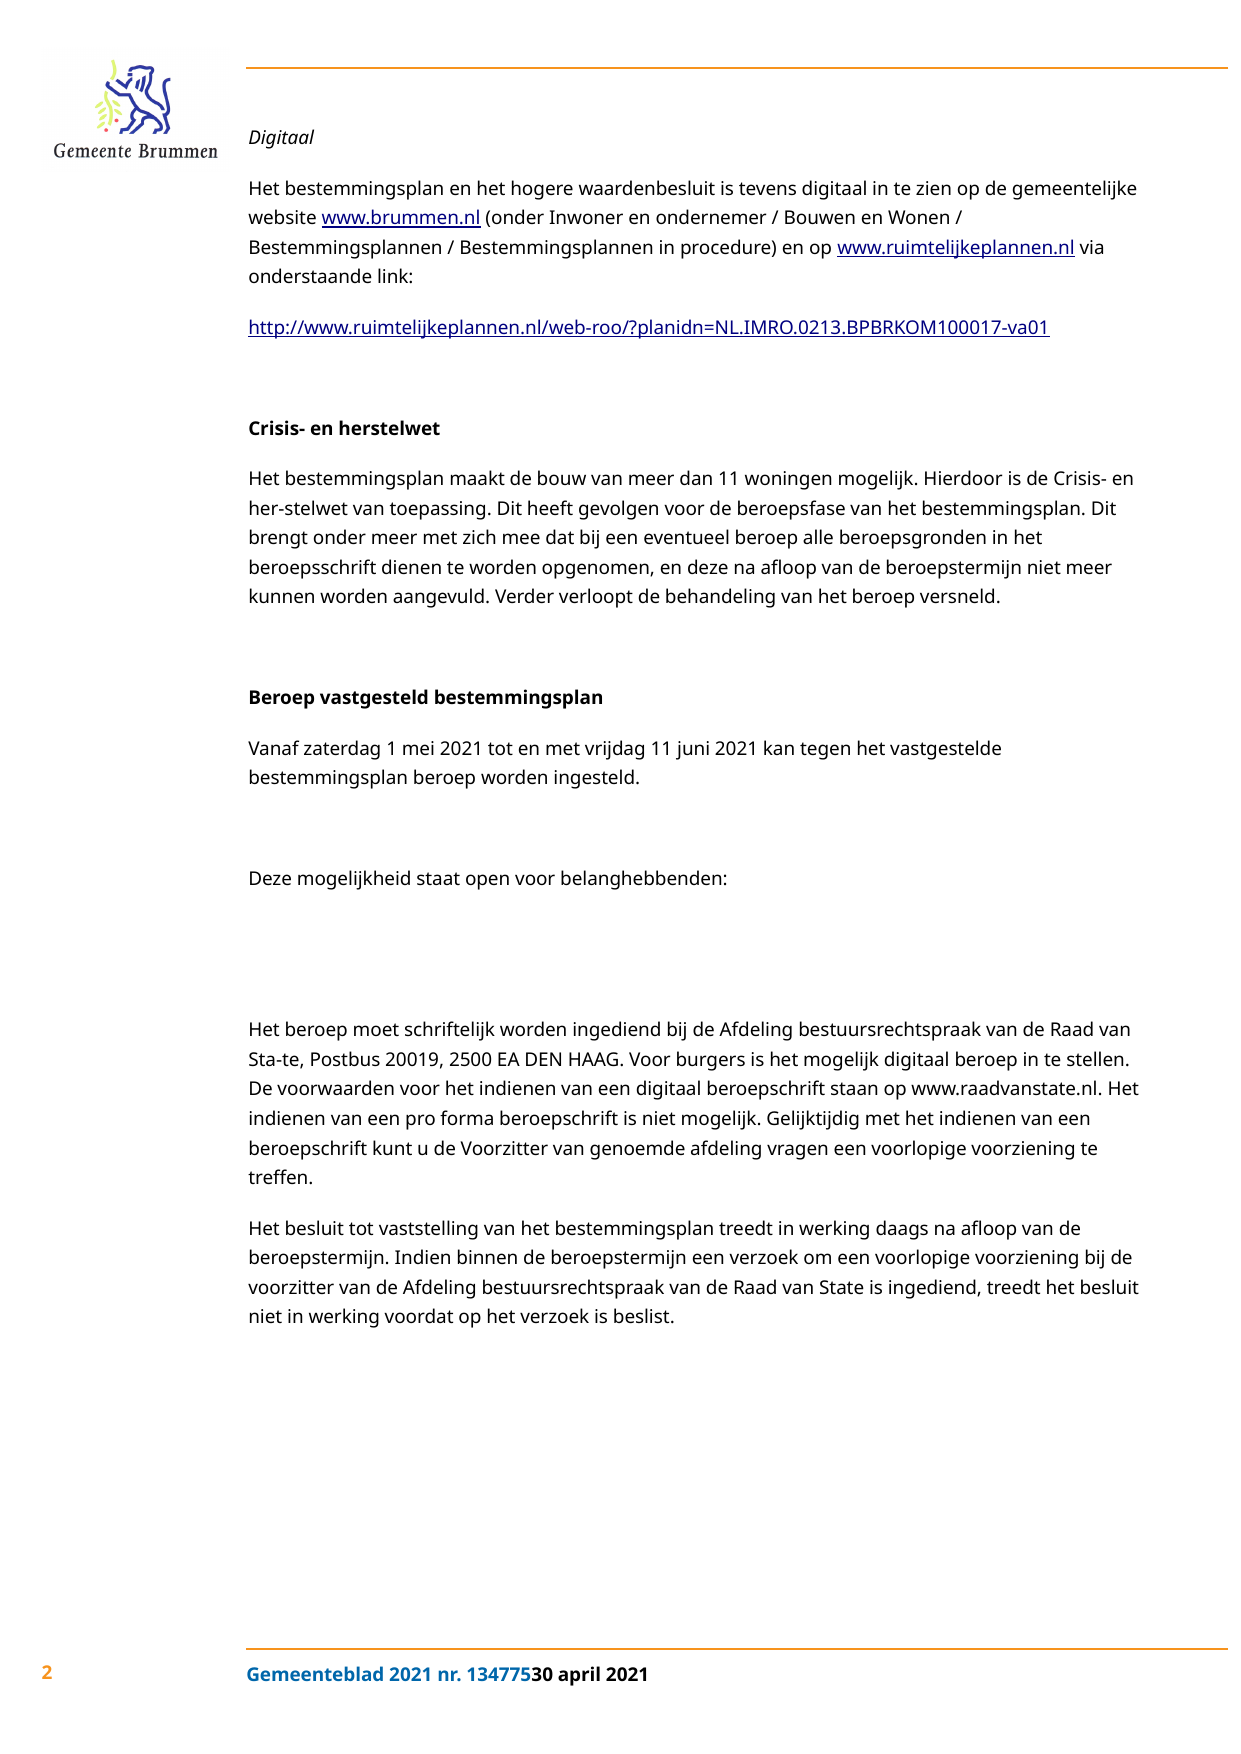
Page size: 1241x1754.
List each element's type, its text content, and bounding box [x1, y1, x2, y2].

text Het besluit tot vaststelling van het bestemmingsplan treedt in werking daags na afloop van de beroepstermijn. Indien binnen de beroepstermijn een verzoek om een voorlopige voorziening bij de voorzitter van de Afdeling bestuursrechtspraak van de Raad van State is ingediend, treedt het besluit niet in werking voordat op het verzoek is beslist. [248, 1215, 1152, 1329]
text Het bestemmingsplan maakt de bouw van meer dan 11 woningen mogelijk. Hierdoor is de Crisis- en her-stelwet van toepassing. Dit heeft gevolgen voor de beroepsfase van het bestemmingsplan. Dit brengt onder meer met zich mee dat bij een eventueel beroep alle beroepsgronden in het beroepsschrift dienen te worden opgenomen, en deze na afloop van de beroepstermijn niet meer kunnen worden aangevuld. Verder verloopt de behandeling van het beroep versneld. [248, 465, 1152, 609]
picture [41, 47, 231, 172]
text http://www.ruimtelijkeplannen.nl/web-roo/?planidn=NL.IMRO.0213.BPBRKOM100017-va01 [248, 314, 1152, 340]
text Beroep vastgesteld bestemmingsplan [248, 684, 1152, 710]
text Crisis- en herstelwet [248, 415, 1152, 441]
text Deze mogelijkheid staat open voor belanghebbenden: [248, 865, 1152, 891]
text Het beroep moet schriftelijk worden ingediend bij de Afdeling bestuursrechtspraak van de Raad van Sta-te, Postbus 20019, 2500 EA DEN HAAG. Voor burgers is het mogelijk digitaal beroep in te stellen. De voorwaarden voor het indienen van een digitaal beroepschrift staan op www.raadvanstate.nl. Het indienen van een pro forma beroepschrift is niet mogelijk. Gelijktijdig met het indienen van een beroepschrift kunt u de Voorzitter van genoemde afdeling vragen een voorlopige voorziening te treffen. [248, 1016, 1152, 1190]
text Vanaf zaterdag 1 mei 2021 tot en met vrijdag 11 juni 2021 kan tegen het vastgestelde bestemmingsplan beroep worden ingesteld. [248, 735, 1152, 790]
text Digitaal [248, 124, 1152, 150]
text Het bestemmingsplan en het hogere waardenbesluit is tevens digitaal in te zien op de gemeentelijke website www.brummen.nl (onder Inwoner en ondernemer / Bouwen en Wonen / Bestemmingsplannen / Bestemmingsplannen in procedure) en op www.ruimtelijkeplannen.nl via onderstaande link: [248, 175, 1152, 289]
